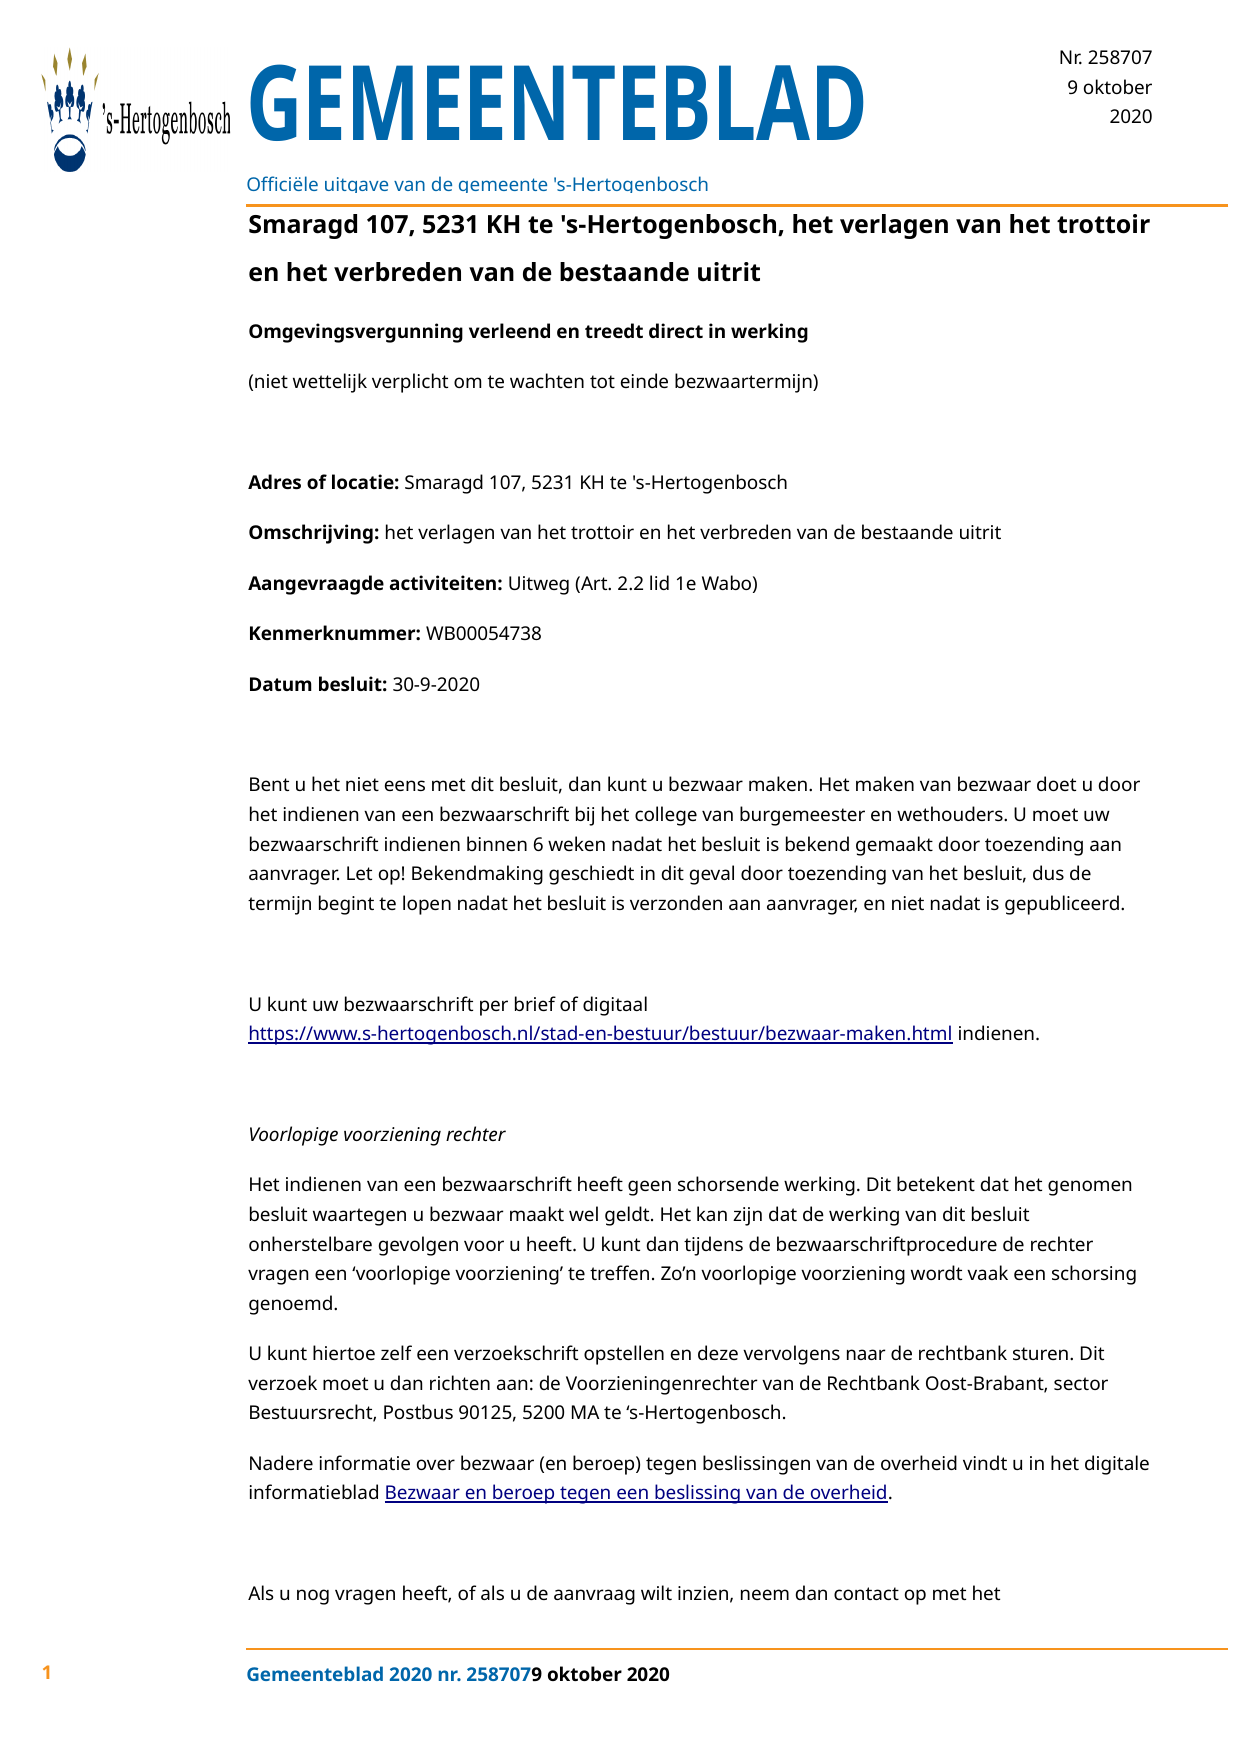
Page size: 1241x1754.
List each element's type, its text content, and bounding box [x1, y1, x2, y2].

text Bent u het niet eens met dit besluit, dan kunt u bezwaar maken. Het maken van bezwaar doet u door het indienen van een bezwaarschrift bij het college van burgemeester en wethouders. U moet uw bezwaarschrift indienen binnen 6 weken nadat het besluit is bekend gemaakt door toezending aan aanvrager. Let op! Bekendmaking geschiedt in dit geval door toezending van het besluit, dus de termijn begint te lopen nadat het besluit is verzonden aan aanvrager, en niet nadat is gepubliceerd. [248, 772, 1152, 916]
text Het indienen van een bezwaarschrift heeft geen schorsende werking. Dit betekent dat het genomen besluit waartegen u bezwaar maakt wel geldt. Het kan zijn dat de werking van dit besluit onherstelbare gevolgen voor u heeft. U kunt dan tijdens de bezwaarschriftprocedure de rechter vragen een ‘voorlopige voorziening’ te treffen. Zo’n voorlopige voorziening wordt vaak een schorsing genoemd. [248, 1172, 1152, 1316]
text Voorlopige voorziening rechter [248, 1121, 1152, 1147]
text U kunt hiertoe zelf een verzoekschrift opstellen en deze vervolgens naar de rechtbank sturen. Dit verzoek moet u dan richten aan: de Voorzieningenrechter van de Rechtbank Oost-Brabant, sector Bestuursrecht, Postbus 90125, 5200 MA te ‘s-Hertogenbosch. [248, 1340, 1152, 1425]
text Als u nog vragen heeft, of als u de aanvraag wilt inzien, neem dan contact op met het [248, 1580, 1152, 1606]
text Datum besluit: 30-9-2020 [248, 671, 1152, 697]
text Aangevraagde activiteiten: Uitweg (Art. 2.2 lid 1e Wabo) [248, 570, 1152, 596]
text Omgevingsvergunning verleend en treedt direct in werking [248, 318, 1152, 344]
picture [41, 47, 231, 172]
text Adres of locatie: Smaragd 107, 5231 KH te 's-Hertogenbosch [248, 469, 1152, 495]
text Smaragd 107, 5231 KH te 's-Hertogenbosch, het verlagen van het trottoir en het verbreden van de bestaande uitrit [248, 207, 1152, 288]
text Nadere informatie over bezwaar (en beroep) tegen beslissingen van de overheid vindt u in het digitale informatieblad Bezwaar en beroep tegen een beslissing van de overheid. [248, 1450, 1152, 1505]
text (niet wettelijk verplicht om te wachten tot einde bezwaartermijn) [248, 368, 1152, 394]
text Kenmerknummer: WB00054738 [248, 620, 1152, 646]
text Omschrijving: het verlagen van het trottoir en het verbreden van de bestaande uitrit [248, 519, 1152, 545]
text U kunt uw bezwaarschrift per brief of digitaal https://www.s-hertogenbosch.nl/stad-en-bestuur/bestuur/bezwaar-maken.html indienen. [248, 991, 1152, 1046]
